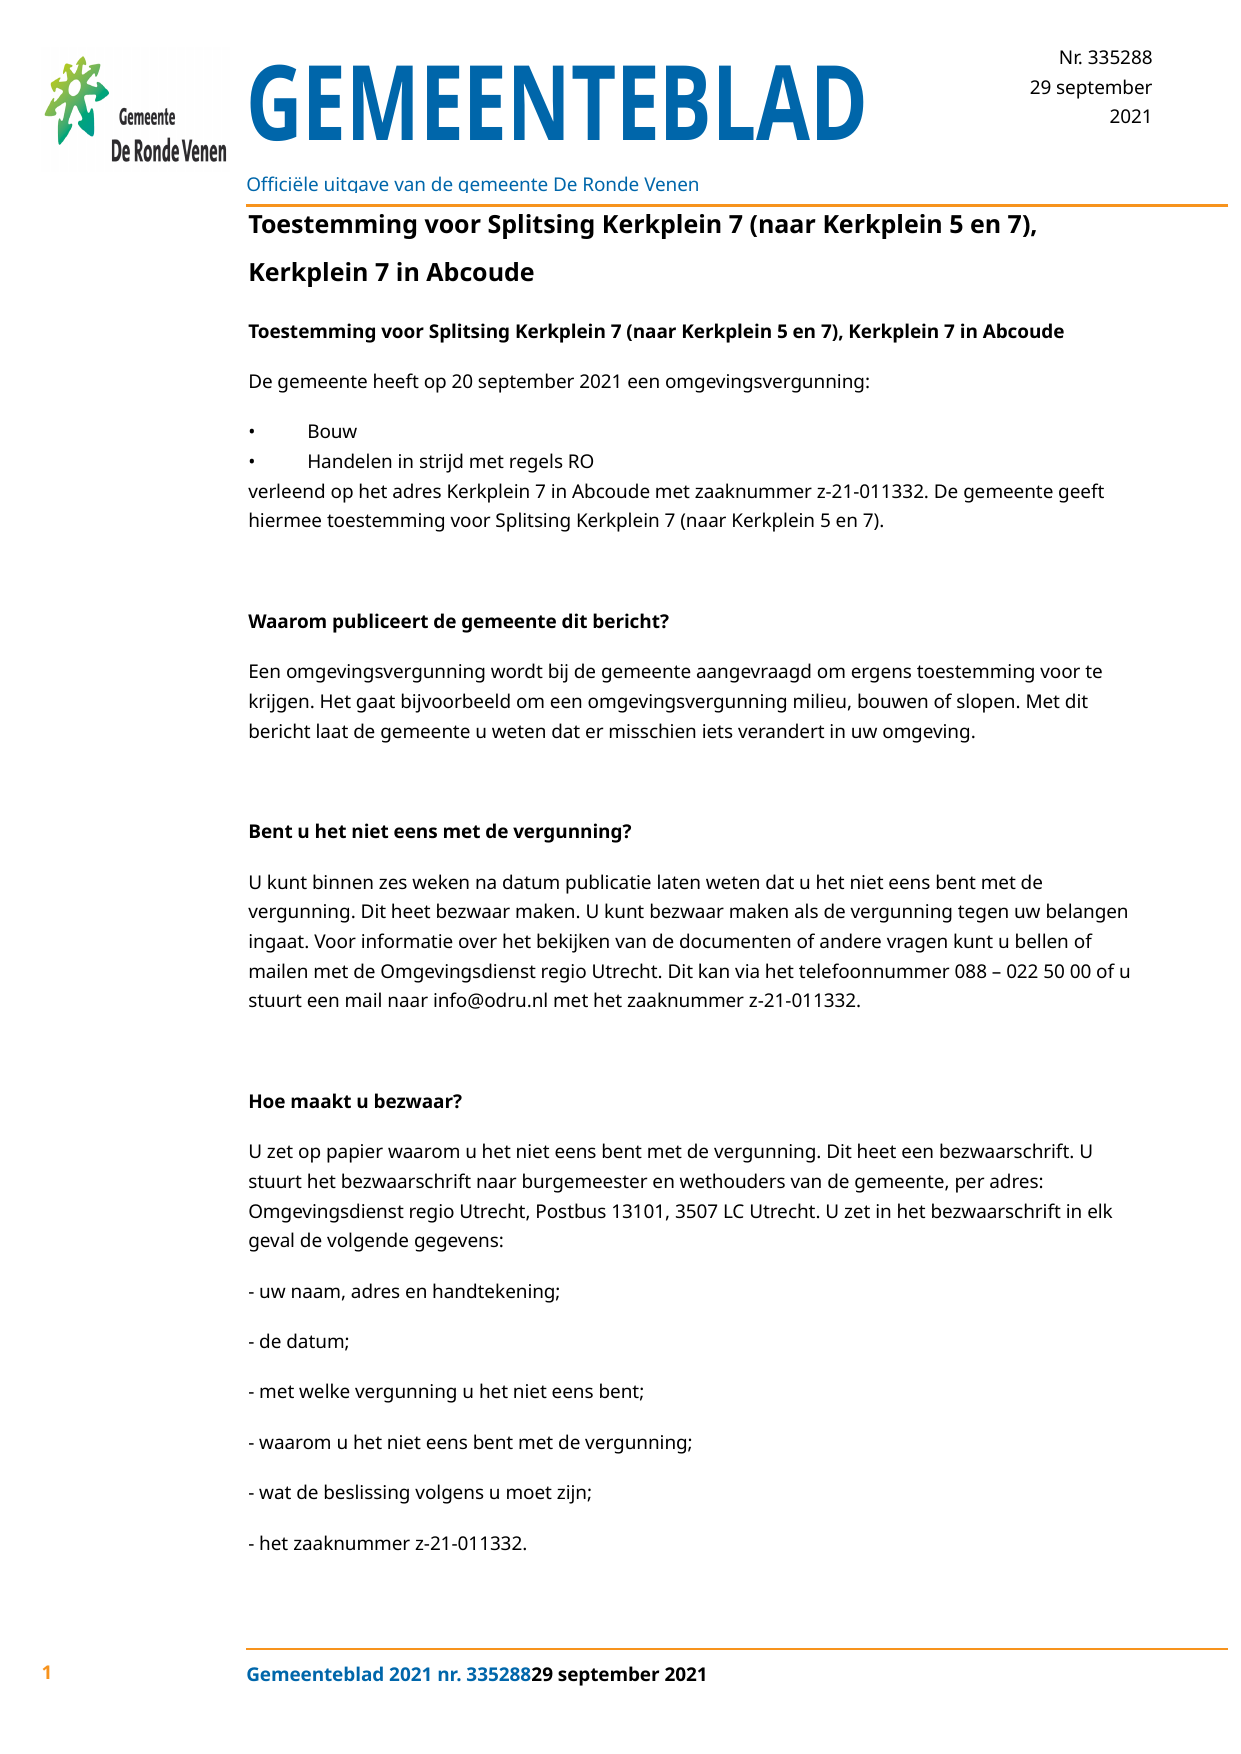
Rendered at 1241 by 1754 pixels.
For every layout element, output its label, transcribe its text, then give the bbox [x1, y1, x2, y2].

text U zet op papier waarom u het niet eens bent met de vergunning. Dit heet een bezwaarschrift. U stuurt het bezwaarschrift naar burgemeester en wethouders van de gemeente, per adres: Omgevingsdienst regio Utrecht, Postbus 13101, 3507 LC Utrecht. U zet in het bezwaarschrift in elk geval de volgende gegevens: [248, 1139, 1152, 1253]
text - uw naam, adres en handtekening; [248, 1278, 1152, 1304]
list Bouw [248, 419, 1152, 444]
text Toestemming voor Splitsing Kerkplein 7 (naar Kerkplein 5 en 7), Kerkplein 7 in Abcoude [248, 207, 1152, 288]
picture [41, 47, 231, 172]
list Handelen in strijd met regels RO [248, 448, 1152, 474]
text Een omgevingsvergunning wordt bij de gemeente aangevraagd om ergens toestemming voor te krijgen. Het gaat bijvoorbeeld om een omgevingsvergunning milieu, bouwen of slopen. Met dit bericht laat de gemeente u weten dat er misschien iets verandert in uw omgeving. [248, 659, 1152, 744]
text Bent u het niet eens met de vergunning? [248, 819, 1152, 844]
text - met welke vergunning u het niet eens bent; [248, 1379, 1152, 1404]
text De gemeente heeft op 20 september 2021 een omgevingsvergunning: [248, 368, 1152, 394]
text - waarom u het niet eens bent met de vergunning; [248, 1429, 1152, 1455]
text Hoe maakt u bezwaar? [248, 1088, 1152, 1114]
text verleend op het adres Kerkplein 7 in Abcoude met zaaknummer z-21-011332. De gemeente geeft hiermee toestemming voor Splitsing Kerkplein 7 (naar Kerkplein 5 en 7). [248, 478, 1152, 533]
text Waarom publiceert de gemeente dit bericht? [248, 608, 1152, 634]
text - wat de beslissing volgens u moet zijn; [248, 1479, 1152, 1505]
text - het zaaknummer z-21-011332. [248, 1530, 1152, 1556]
text - de datum; [248, 1328, 1152, 1354]
text Toestemming voor Splitsing Kerkplein 7 (naar Kerkplein 5 en 7), Kerkplein 7 in Abcoude [248, 318, 1152, 344]
text U kunt binnen zes weken na datum publicatie laten weten dat u het niet eens bent met de vergunning. Dit heet bezwaar maken. U kunt bezwaar maken als de vergunning tegen uw belangen ingaat. Voor informatie over het bekijken van de documenten of andere vragen kunt u bellen of mailen met de Omgevingsdienst regio Utrecht. Dit kan via het telefoonnummer 088 – 022 50 00 of u stuurt een mail naar info@odru.nl met het zaaknummer z-21-011332. [248, 869, 1152, 1013]
